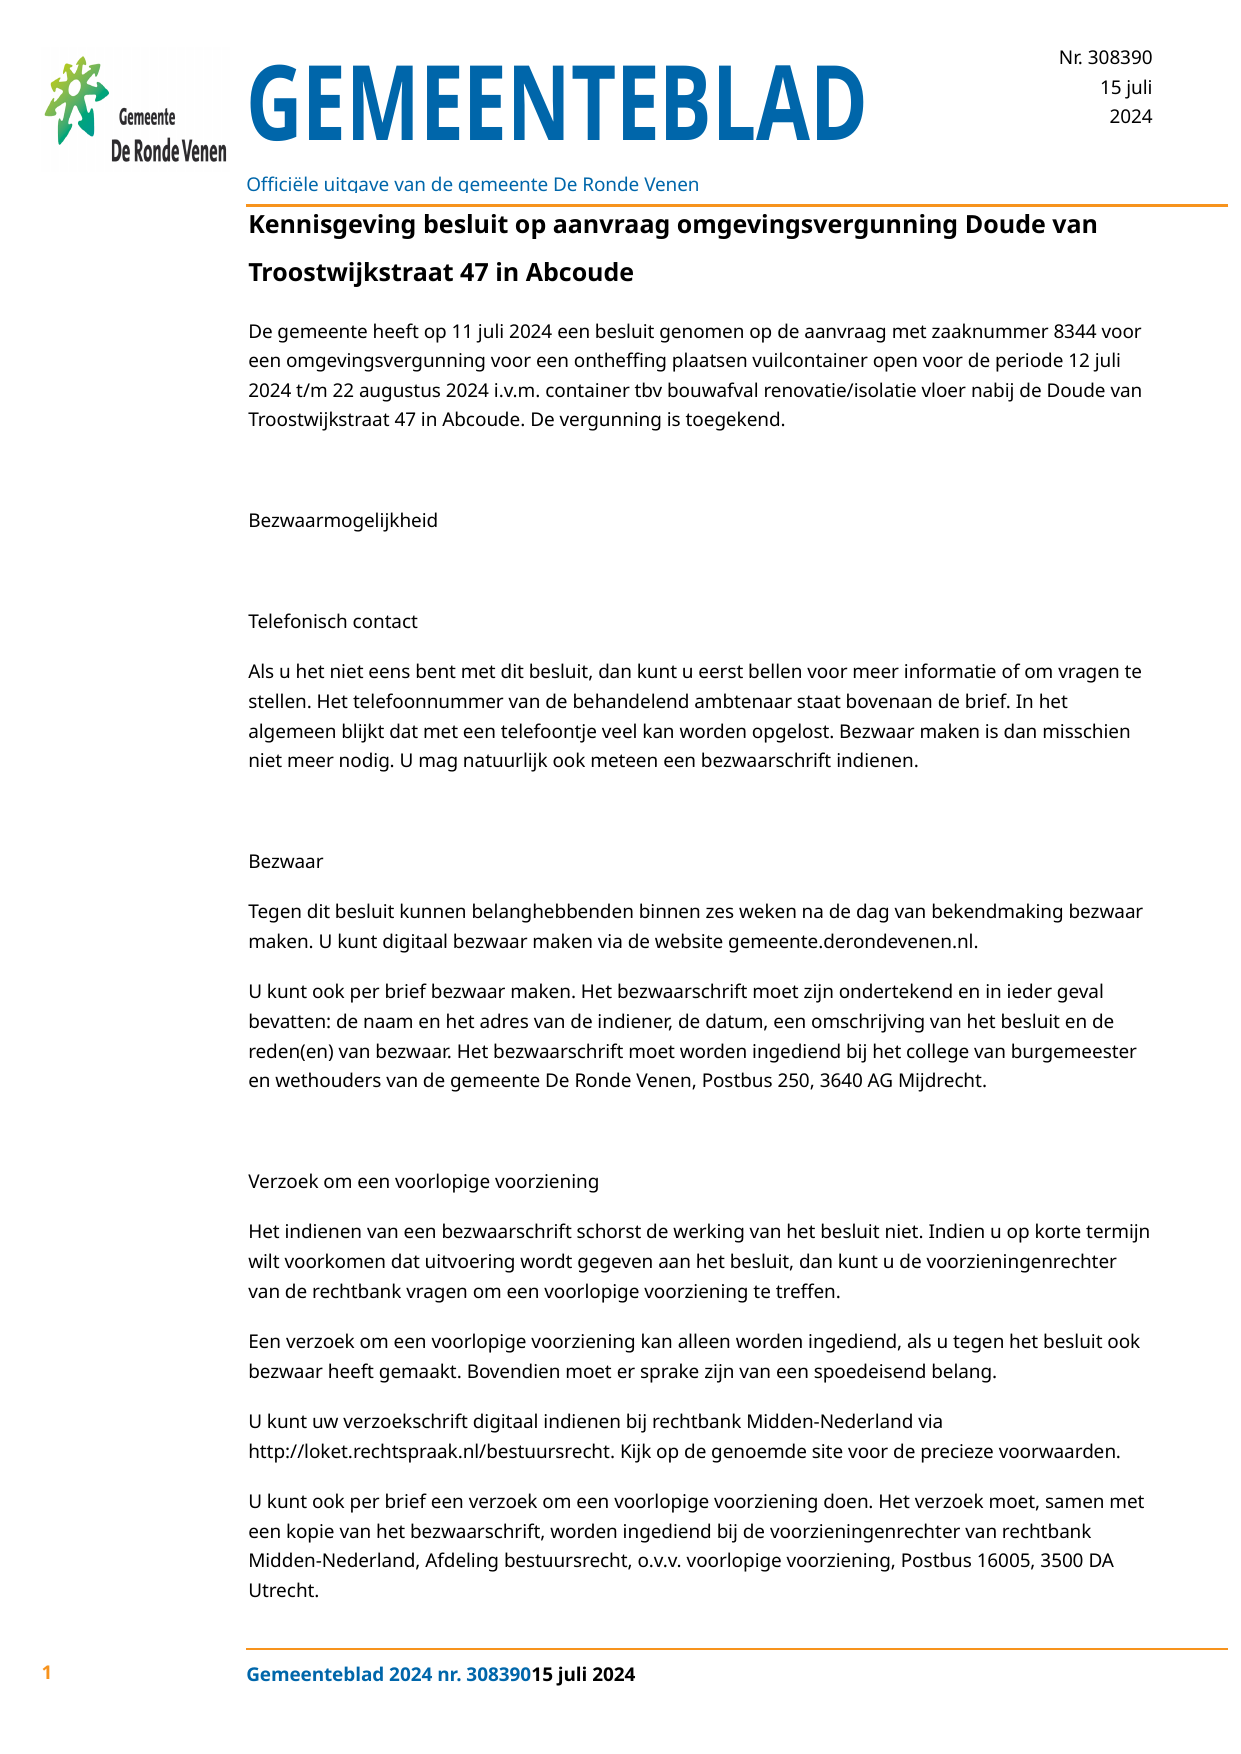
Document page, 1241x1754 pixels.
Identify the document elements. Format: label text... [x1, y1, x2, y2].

text U kunt ook per brief een verzoek om een voorlopige voorziening doen. Het verzoek moet, samen met een kopie van het bezwaarschrift, worden ingediend bij de voorzieningenrechter van rechtbank Midden-Nederland, Afdeling bestuursrecht, o.v.v. voorlopige voorziening, Postbus 16005, 3500 DA Utrecht. [248, 1488, 1152, 1603]
text Bezwaarmogelijkheid [248, 507, 1152, 533]
text Bezwaar [248, 848, 1152, 874]
text Het indienen van een bezwaarschrift schorst de werking van het besluit niet. Indien u op korte termijn wilt voorkomen dat uitvoering wordt gegeven aan het besluit, dan kunt u de voorzieningenrechter van de rechtbank vragen om een voorlopige voorziening te treffen. [248, 1219, 1152, 1304]
text U kunt uw verzoekschrift digitaal indienen bij rechtbank Midden-Nederland via http://loket.rechtspraak.nl/bestuursrecht. Kijk op de genoemde site voor de precieze voorwaarden. [248, 1408, 1152, 1464]
text De gemeente heeft op 11 juli 2024 een besluit genomen op de aanvraag met zaaknummer 8344 voor een omgevingsvergunning voor een ontheffing plaatsen vuilcontainer open voor de periode 12 juli 2024 t/m 22 augustus 2024 i.v.m. ​container tbv bouwafval renovatie/isolatie vloer​ nabij de Doude van Troostwijkstraat 47 in Abcoude. De vergunning is toegekend. [248, 318, 1152, 432]
text Kennisgeving besluit op aanvraag omgevingsvergunning Doude van Troostwijkstraat 47 in Abcoude [248, 207, 1152, 288]
text Een verzoek om een voorlopige voorziening kan alleen worden ingediend, als u tegen het besluit ook bezwaar heeft gemaakt. Bovendien moet er sprake zijn van een spoedeisend belang. [248, 1328, 1152, 1384]
text Verzoek om een voorlopige voorziening [248, 1168, 1152, 1194]
picture [41, 47, 231, 172]
text Als u het niet eens bent met dit besluit, dan kunt u eerst bellen voor meer informatie of om vragen te stellen. Het telefoonnummer van de behandelend ambtenaar staat bovenaan de brief. In het algemeen blijkt dat met een telefoontje veel kan worden opgelost. Bezwaar maken is dan misschien niet meer nodig. U mag natuurlijk ook meteen een bezwaarschrift indienen. [248, 659, 1152, 773]
text Tegen dit besluit kunnen belanghebbenden binnen zes weken na de dag van bekendmaking bezwaar maken. U kunt digitaal bezwaar maken via de website gemeente.derondevenen.nl. [248, 899, 1152, 954]
text Telefonisch contact [248, 608, 1152, 634]
text U kunt ook per brief bezwaar maken. Het bezwaarschrift moet zijn ondertekend en in ieder geval bevatten: de naam en het adres van de indiener, de datum, een omschrijving van het besluit en de reden(en) van bezwaar. Het bezwaarschrift moet worden ingediend bij het college van burgemeester en wethouders van de gemeente De Ronde Venen, Postbus 250, 3640 AG Mijdrecht. [248, 979, 1152, 1093]
